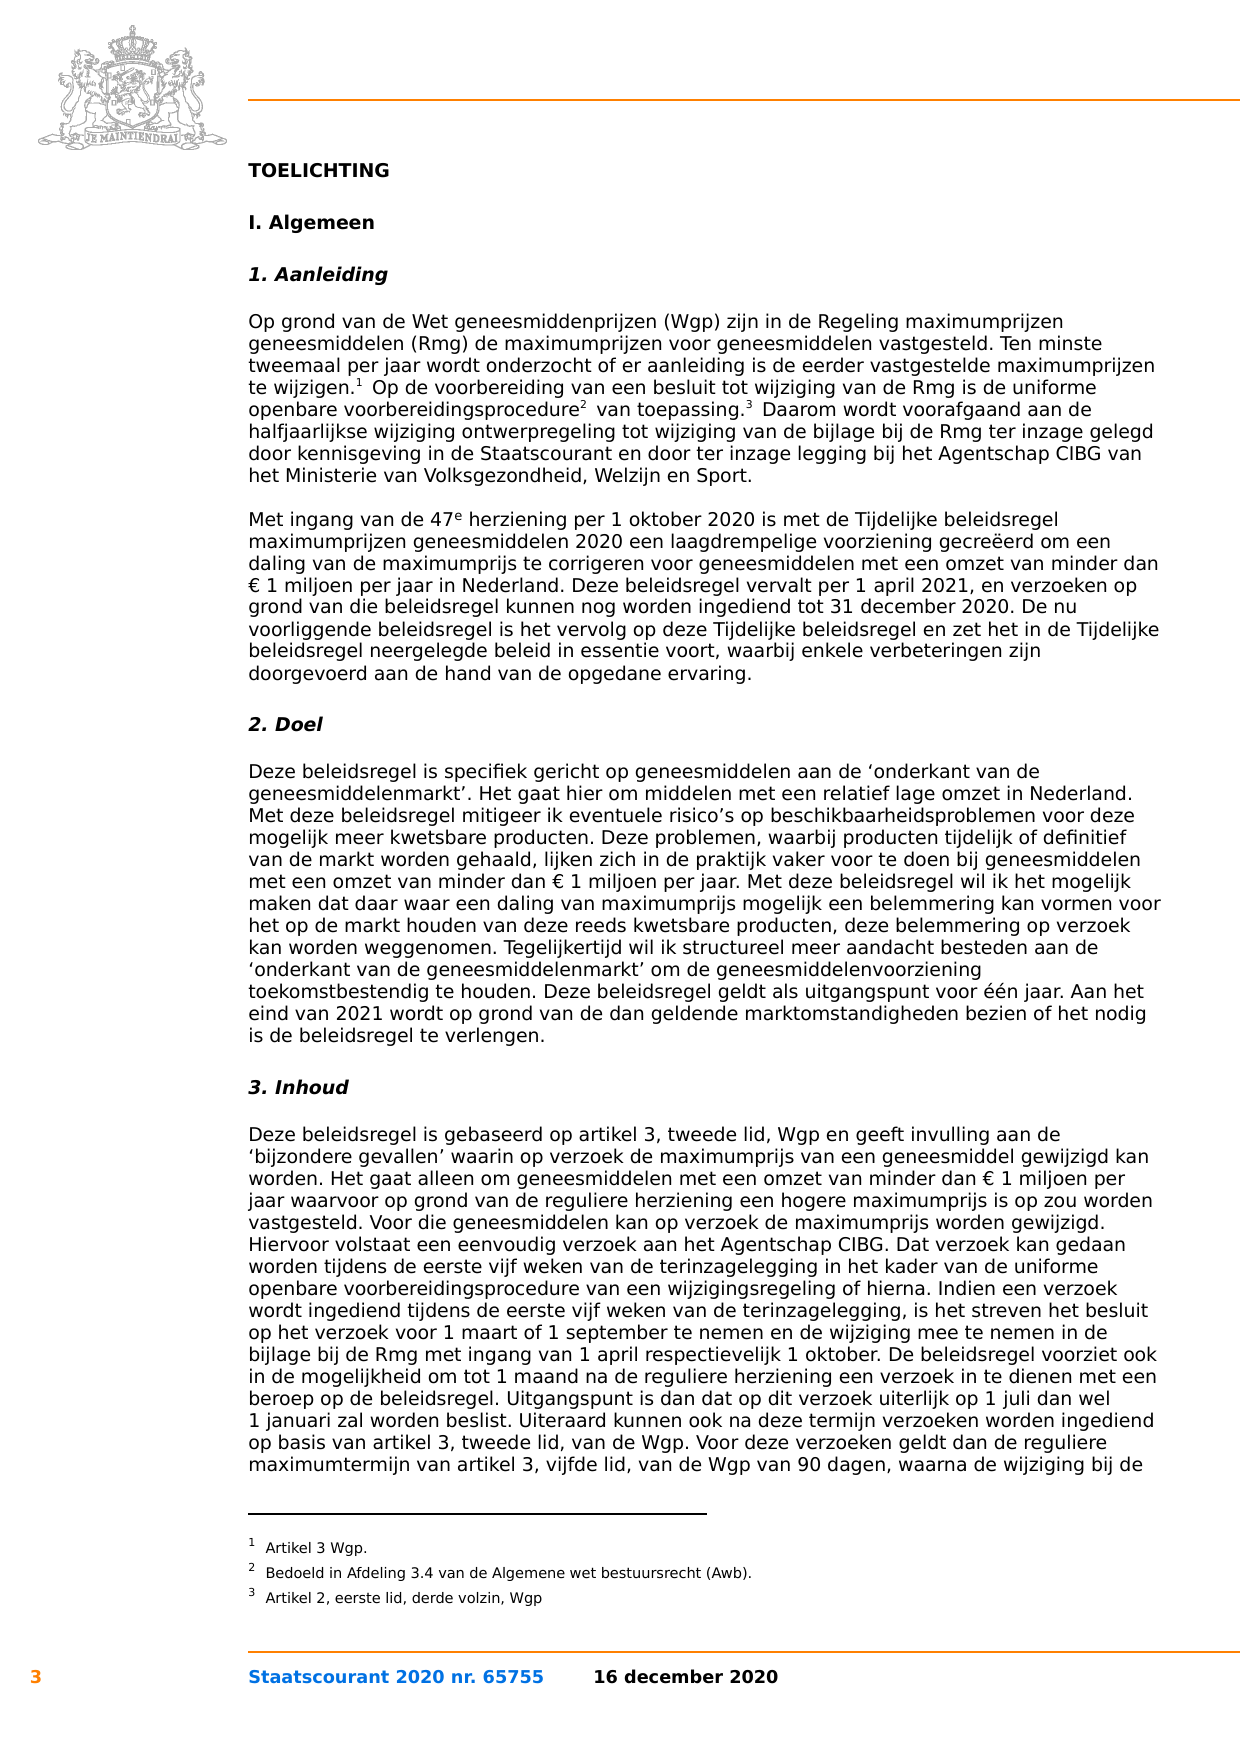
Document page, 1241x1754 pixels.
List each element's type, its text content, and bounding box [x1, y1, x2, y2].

subtitle 3. Inhoud [248, 1077, 1163, 1099]
subtitle 2. Doel [248, 714, 1163, 736]
text Artikel 2, eerste lid, derde volzin, Wgp [248, 1586, 1163, 1608]
text Met ingang van de 47e herziening per 1 oktober 2020 is met de Tijdelijke beleidsregel maximumprijzen geneesmiddelen 2020 een laagdrempelige voorziening gecreëerd om een daling van de maximumprijs te corrigeren voor geneesmiddelen met een omzet van minder dan € 1 miljoen per jaar in Nederland. Deze beleidsregel vervalt per 1 april 2021, en verzoeken op grond van die beleidsregel kunnen nog worden ingediend tot 31 december 2020. De nu voorliggende beleidsregel is het vervolg op deze Tijdelijke beleidsregel en zet het in de Tijdelijke beleidsregel neergelegde beleid in essentie voort, waarbij enkele verbeteringen zijn doorgevoerd aan de hand van de opgedane ervaring. [248, 508, 1163, 684]
picture [38, 25, 227, 150]
subtitle I. Algemeen [248, 212, 1163, 234]
text Artikel 3 Wgp. [248, 1536, 1163, 1558]
subtitle TOELICHTING [248, 160, 1163, 182]
text Deze beleidsregel is specifiek gericht op geneesmiddelen aan de ‘onderkant van de geneesmiddelenmarkt’. Het gaat hier om middelen met een relatief lage omzet in Nederland. Met deze beleidsregel mitigeer ik eventuele risico’s op beschikbaarheidsproblemen voor deze mogelijk meer kwetsbare producten. Deze problemen, waarbij producten tijdelijk of definitief van de markt worden gehaald, lijken zich in de praktijk vaker voor te doen bij geneesmiddelen met een omzet van minder dan € 1 miljoen per jaar. Met deze beleidsregel wil ik het mogelijk maken dat daar waar een daling van maximumprijs mogelijk een belemmering kan vormen voor het op de markt houden van deze reeds kwetsbare producten, deze belemmering op verzoek kan worden weggenomen. Tegelijkertijd wil ik structureel meer aandacht besteden aan de ‘onderkant van de geneesmiddelenmarkt’ om de geneesmiddelenvoorziening toekomstbestendig te houden. Deze beleidsregel geldt als uitgangspunt voor één jaar. Aan het eind van 2021 wordt op grond van de dan geldende marktomstandigheden bezien of het nodig is de beleidsregel te verlengen. [248, 761, 1163, 1047]
text Op grond van de Wet geneesmiddenprijzen (Wgp) zijn in de Regeling maximumprijzen geneesmiddelen (Rmg) de maximumprijzen voor geneesmiddelen vastgesteld. Ten minste tweemaal per jaar wordt onderzocht of er aanleiding is de eerder vastgestelde maximumprijzen te wijzigen. Op de voorbereiding van een besluit tot wijziging van de Rmg is de uniforme openbare voorbereidingsprocedure van toepassing. Daarom wordt voorafgaand aan de halfjaarlijkse wijziging ontwerpregeling tot wijziging van de bijlage bij de Rmg ter inzage gelegd door kennisgeving in de Staatscourant en door ter inzage legging bij het Agentschap CIBG van het Ministerie van Volksgezondheid, Welzijn en Sport. [248, 311, 1163, 487]
text Deze beleidsregel is gebaseerd op artikel 3, tweede lid, Wgp en geeft invulling aan de ‘bijzondere gevallen’ waarin op verzoek de maximumprijs van een geneesmiddel gewijzigd kan worden. Het gaat alleen om geneesmiddelen met een omzet van minder dan € 1 miljoen per jaar waarvoor op grond van de reguliere herziening een hogere maximumprijs is op zou worden vastgesteld. Voor die geneesmiddelen kan op verzoek de maximumprijs worden gewijzigd. Hiervoor volstaat een eenvoudig verzoek aan het Agentschap CIBG. Dat verzoek kan gedaan worden tijdens de eerste vijf weken van de terinzagelegging in het kader van de uniforme openbare voorbereidingsprocedure van een wijzigingsregeling of hierna. Indien een verzoek wordt ingediend tijdens de eerste vijf weken van de terinzagelegging, is het streven het besluit op het verzoek voor 1 maart of 1 september te nemen en de wijziging mee te nemen in de bijlage bij de Rmg met ingang van 1 april respectievelijk 1 oktober. De beleidsregel voorziet ook in de mogelijkheid om tot 1 maand na de reguliere herziening een verzoek in te dienen met een beroep op de beleidsregel. Uitgangspunt is dan dat op dit verzoek uiterlijk op 1 juli dan wel 1 januari zal worden beslist. Uiteraard kunnen ook na deze termijn verzoeken worden ingediend op basis van artikel 3, tweede lid, van de Wgp. Voor deze verzoeken geldt dan de reguliere maximumtermijn van artikel 3, vijfde lid, van de Wgp van 90 dagen, waarna de wijziging bij de [248, 1124, 1163, 1476]
subtitle 1. Aanleiding [248, 264, 1163, 286]
text Bedoeld in Afdeling 3.4 van de Algemene wet bestuursrecht (Awb). [248, 1561, 1163, 1583]
